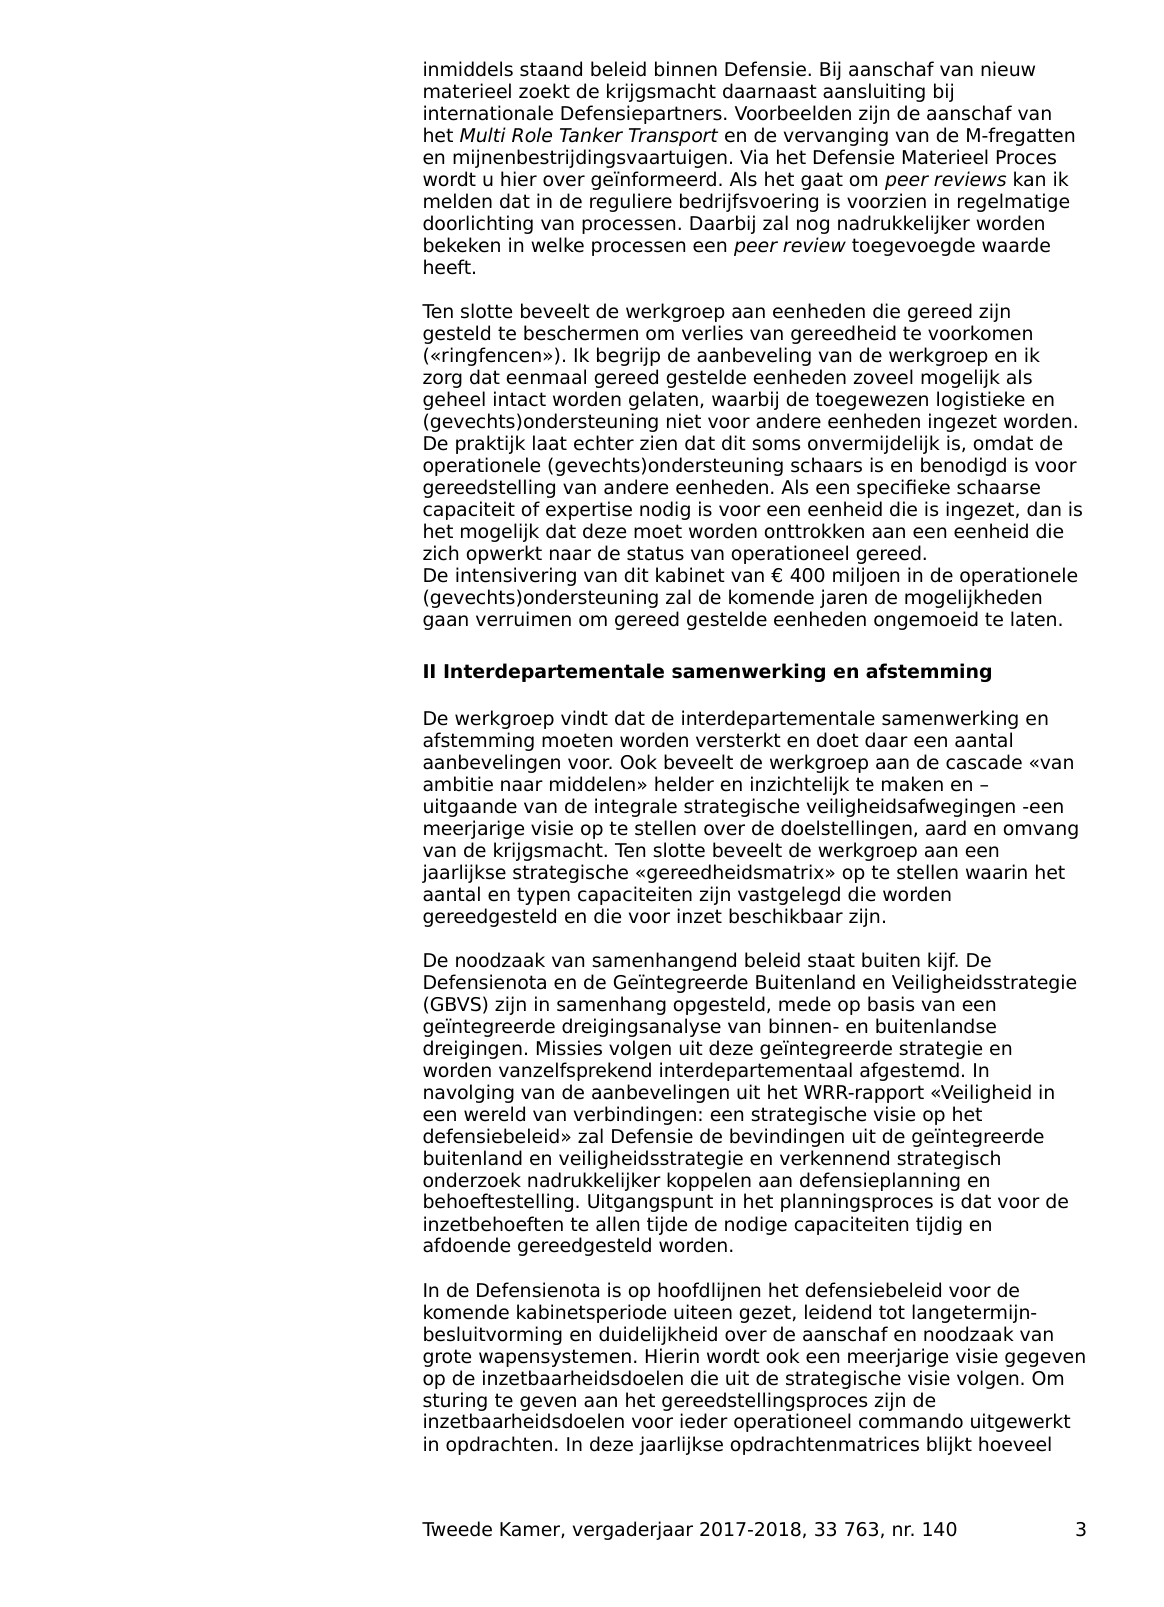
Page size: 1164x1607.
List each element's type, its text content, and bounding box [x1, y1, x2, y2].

text De werkgroep vindt dat de interdepartementale samenwerking en afstemming moeten worden versterkt en doet daar een aantal aanbevelingen voor. Ook beveelt de werkgroep aan de cascade «van ambitie naar middelen» helder en inzichtelijk te maken en – uitgaande van de integrale strategische veiligheidsafwegingen -een meerjarige visie op te stellen over de doelstellingen, aard en omvang van de krijgsmacht. Ten slotte beveelt de werkgroep aan een jaarlijkse strategische «gereedheidsmatrix» op te stellen waarin het aantal en typen capaciteiten zijn vastgelegd die worden gereedgesteld en die voor inzet beschikbaar zijn. [422, 708, 1087, 927]
text inmiddels staand beleid binnen Defensie. Bij aanschaf van nieuw materieel zoekt de krijgsmacht daarnaast aansluiting bij internationale Defensiepartners. Voorbeelden zijn de aanschaf van het Multi Role Tanker Transport en de vervanging van de M-fregatten en mijnenbestrijdingsvaartuigen. Via het Defensie Materieel Proces wordt u hier over geïnformeerd. Als het gaat om peer reviews kan ik melden dat in de reguliere bedrijfsvoering is voorzien in regelmatige doorlichting van processen. Daarbij zal nog nadrukkelijker worden bekeken in welke processen een peer review toegevoegde waarde heeft. [422, 59, 1087, 279]
text De noodzaak van samenhangend beleid staat buiten kijf. De Defensienota en de Geïntegreerde Buitenland en Veiligheidsstrategie (GBVS) zijn in samenhang opgesteld, mede op basis van een geïntegreerde dreigingsanalyse van binnen- en buitenlandse dreigingen. Missies volgen uit deze geïntegreerde strategie en worden vanzelfsprekend interdepartementaal afgestemd. In navolging van de aanbevelingen uit het WRR-rapport «Veiligheid in een wereld van verbindingen: een strategische visie op het defensiebeleid» zal Defensie de bevindingen uit de geïntegreerde buitenland en veiligheidsstrategie en verkennend strategisch onderzoek nadrukkelijker koppelen aan defensieplanning en behoeftestelling. Uitgangspunt in het planningsproces is dat voor de inzetbehoeften te allen tijde de nodige capaciteiten tijdig en afdoende gereedgesteld worden. [422, 950, 1087, 1257]
text Ten slotte beveelt de werkgroep aan eenheden die gereed zijn gesteld te beschermen om verlies van gereedheid te voorkomen («ringfencen»). Ik begrijp de aanbeveling van de werkgroep en ik zorg dat eenmaal gereed gestelde eenheden zoveel mogelijk als geheel intact worden gelaten, waarbij de toegewezen logistieke en (gevechts)ondersteuning niet voor andere eenheden ingezet worden. De praktijk laat echter zien dat dit soms onvermijdelijk is, omdat de operationele (gevechts)ondersteuning schaars is en benodigd is voor gereedstelling van andere eenheden. Als een specifieke schaarse capaciteit of expertise nodig is voor een eenheid die is ingezet, dan is het mogelijk dat deze moet worden onttrokken aan een eenheid die zich opwerkt naar de status van operationeel gereed. De intensivering van dit kabinet van € 400 miljoen in de operationele (gevechts)ondersteuning zal de komende jaren de mogelijkheden gaan verruimen om gereed gestelde eenheden ongemoeid te laten. [422, 301, 1087, 631]
subtitle II Interdepartementale samenwerking en afstemming [422, 661, 1087, 683]
text In de Defensienota is op hoofdlijnen het defensiebeleid voor de komende kabinetsperiode uiteen gezet, leidend tot langetermijn-besluitvorming en duidelijkheid over de aanschaf en noodzaak van grote wapensystemen. Hierin wordt ook een meerjarige visie gegeven op de inzetbaarheidsdoelen die uit de strategische visie volgen. Om sturing te geven aan het gereedstellingsproces zijn de inzetbaarheidsdoelen voor ieder operationeel commando uitgewerkt in opdrachten. In deze jaarlijkse opdrachtenmatrices blijkt hoeveel [422, 1279, 1087, 1455]
